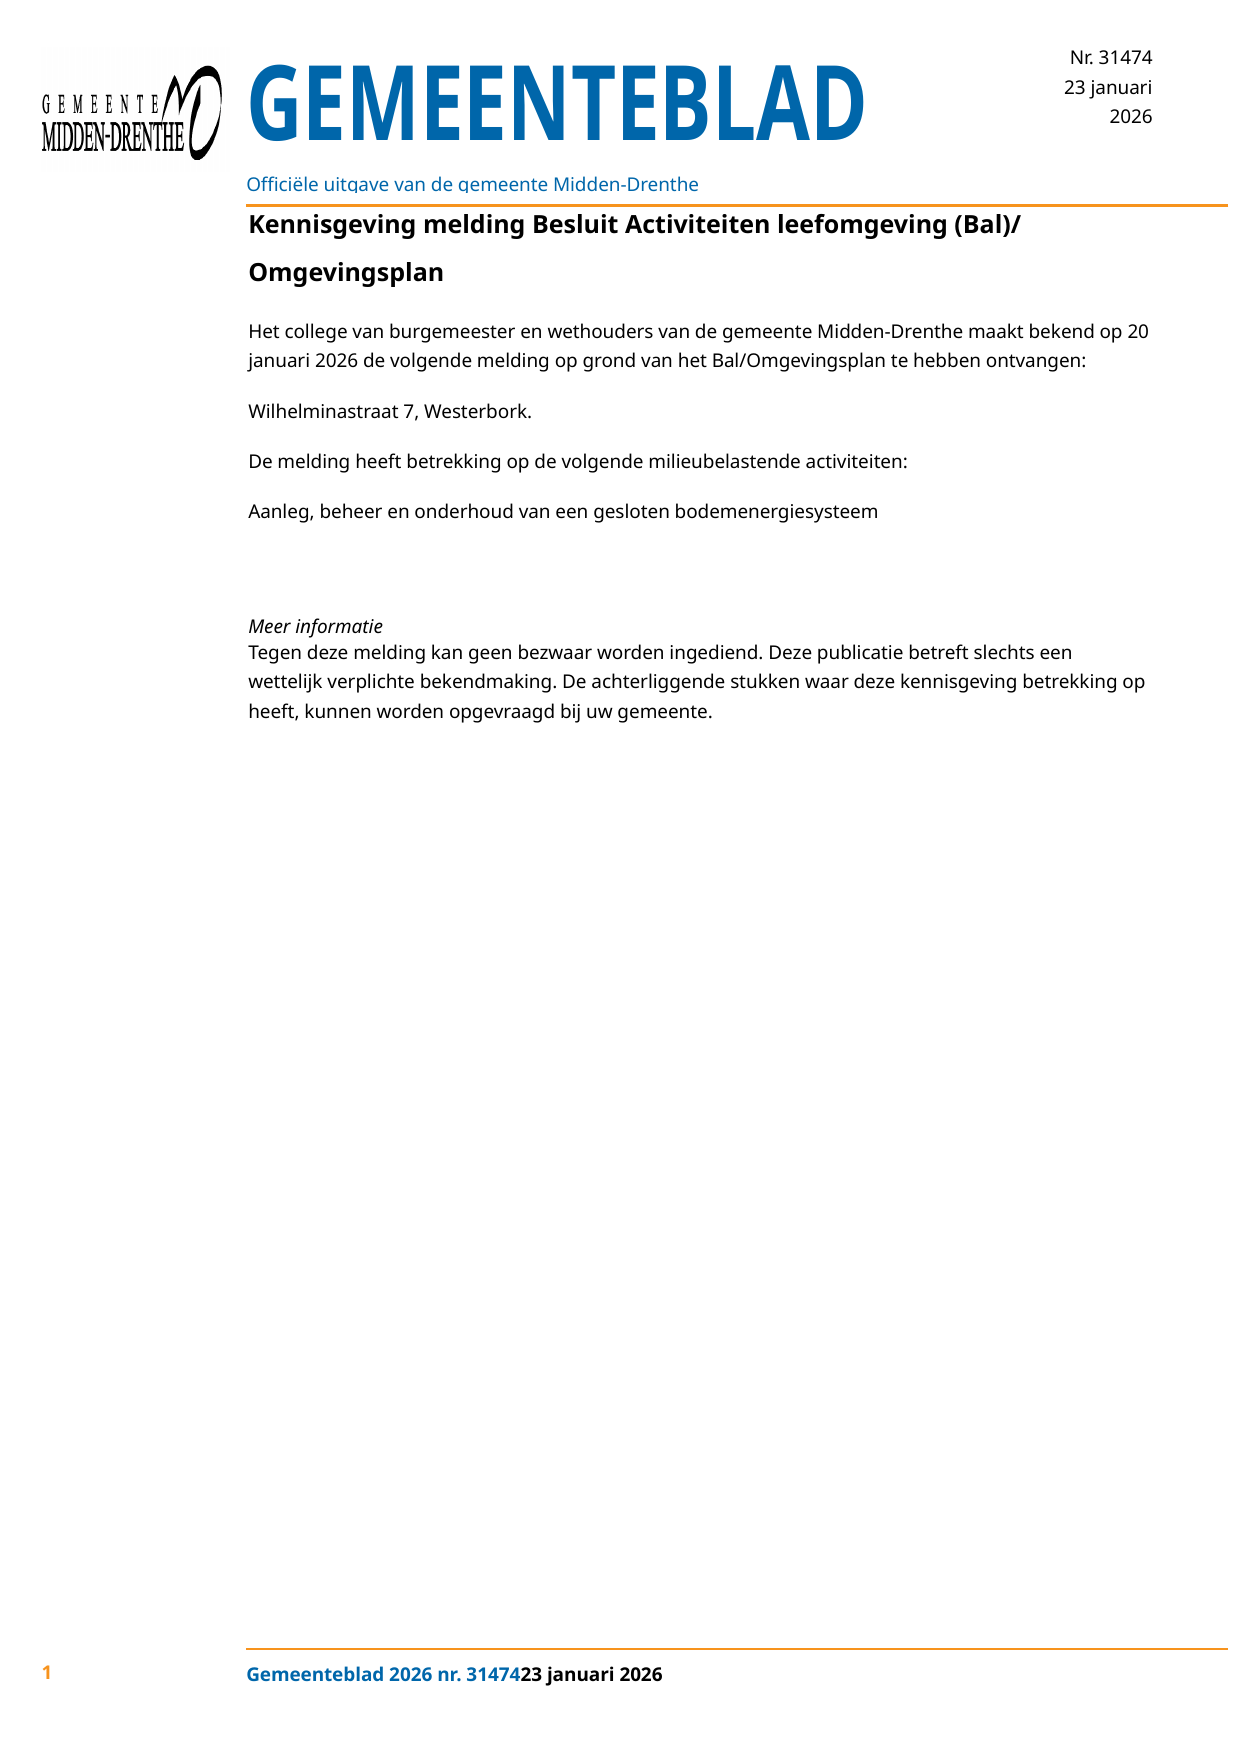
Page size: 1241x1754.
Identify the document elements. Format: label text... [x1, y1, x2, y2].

text Meer informatie [248, 613, 1152, 639]
picture [41, 47, 231, 172]
text De melding heeft betrekking op de volgende milieubelastende activiteiten: [248, 448, 1152, 474]
text Kennisgeving melding Besluit Activiteiten leefomgeving (Bal)/ Omgevingsplan [248, 207, 1152, 288]
text Tegen deze melding kan geen bezwaar worden ingediend. Deze publicatie betreft slechts een wettelijk verplichte bekendmaking. De achterliggende stukken waar deze kennisgeving betrekking op heeft, kunnen worden opgevraagd bij uw gemeente. [248, 639, 1152, 724]
text Aanleg, beheer en onderhoud van een gesloten bodemenergiesysteem [248, 499, 1152, 524]
text Wilhelminastraat 7, Westerbork. [248, 398, 1152, 424]
text Het college van burgemeester en wethouders van de gemeente Midden-Drenthe maakt bekend op 20 januari 2026 de volgende melding op grond van het Bal/Omgevingsplan te hebben ontvangen: [248, 318, 1152, 373]
